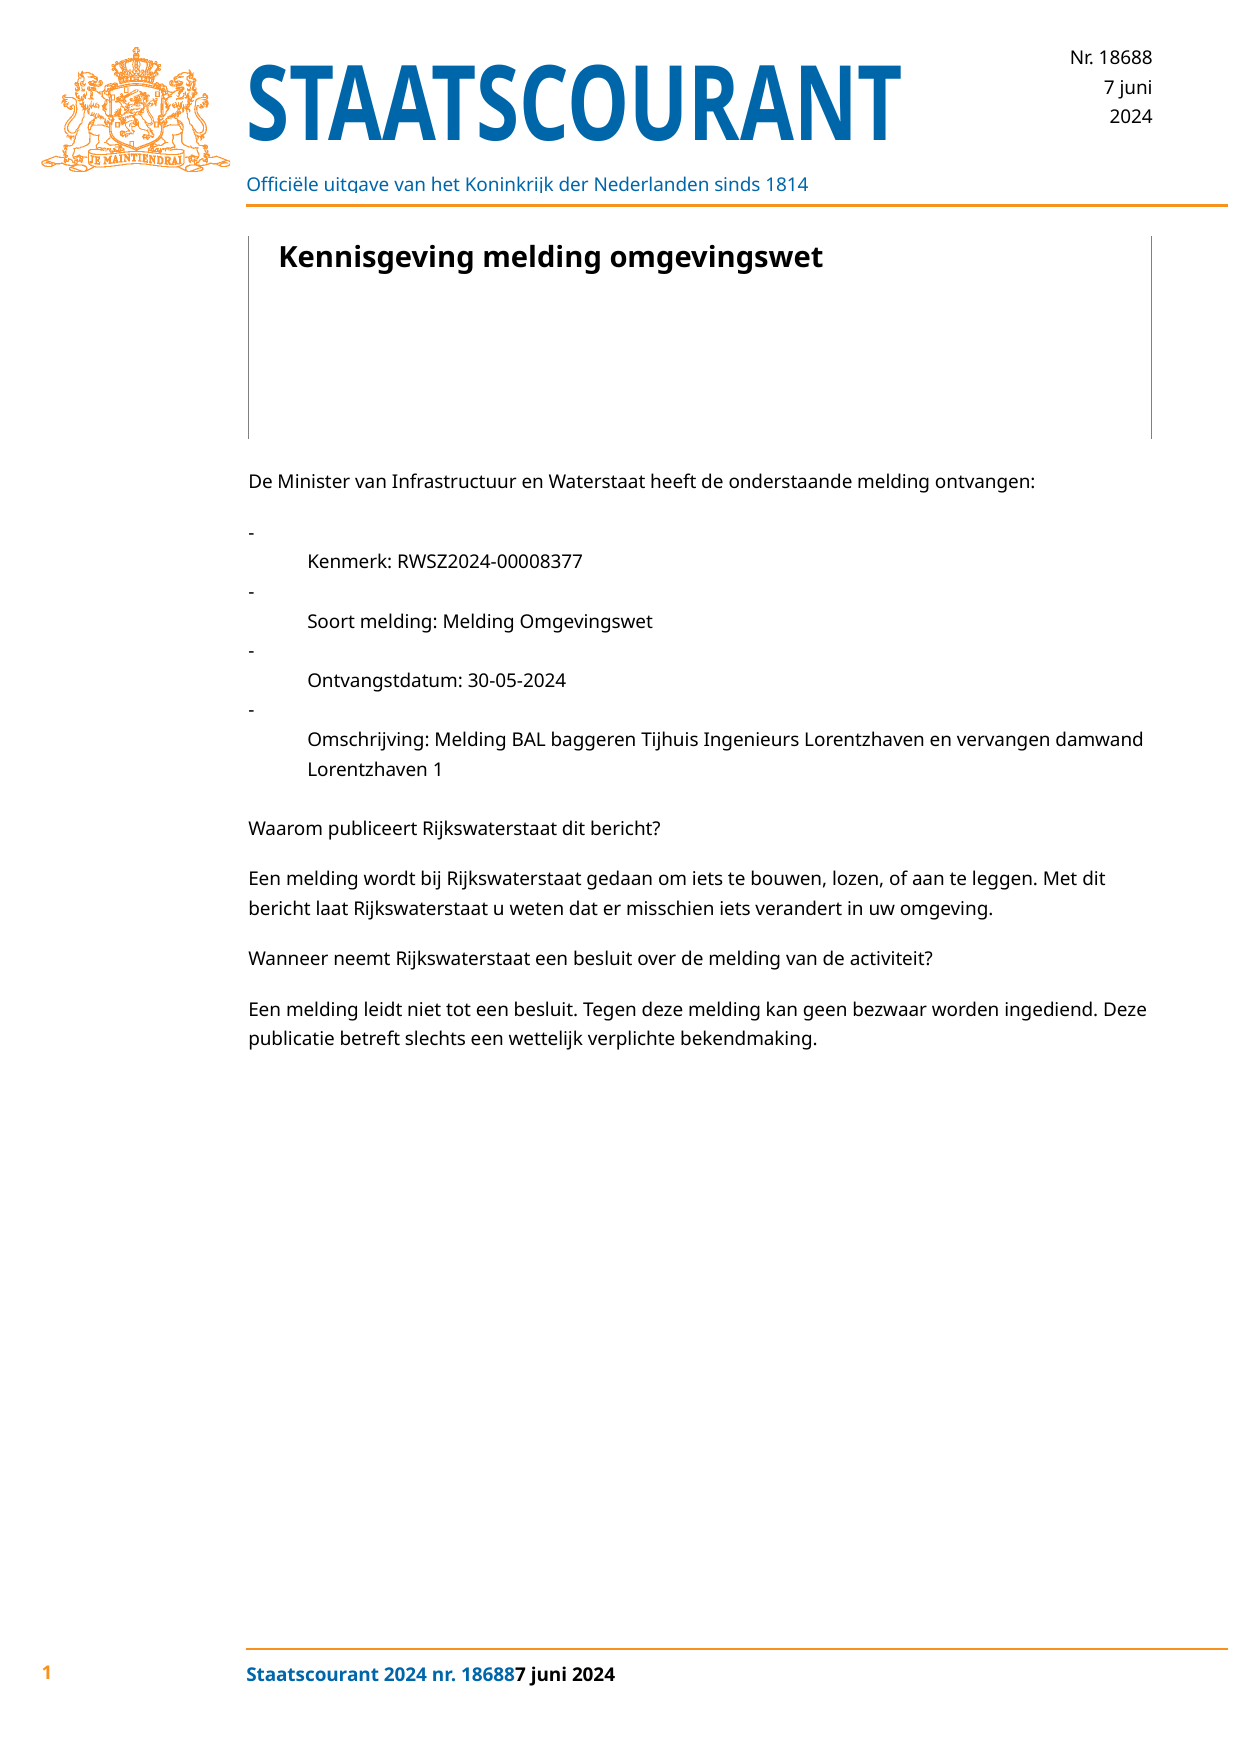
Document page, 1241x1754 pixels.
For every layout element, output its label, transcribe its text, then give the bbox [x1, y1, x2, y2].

text Een melding wordt bij Rijkswaterstaat gedaan om iets te bouwen, lozen, of aan te leggen. Met dit bericht laat Rijkswaterstaat u weten dat er misschien iets verandert in uw omgeving. [248, 865, 1152, 921]
table_header Kennisgeving melding omgevingswet [249, 236, 850, 439]
list Kenmerk: RWSZ2024-00008377 [248, 549, 1152, 574]
text De Minister van Infrastructuur en Waterstaat heeft de onderstaande melding ontvangen: [248, 469, 1152, 494]
picture [41, 47, 231, 172]
list Soort melding: Melding Omgevingswet [248, 608, 1152, 633]
list Omschrijving: Melding BAL baggeren Tijhuis Ingenieurs Lorentzhaven en vervangen damwand Lorentzhaven 1 [248, 726, 1152, 781]
text Een melding leidt niet tot een besluit. Tegen deze melding kan geen bezwaar worden ingediend. Deze publicatie betreft slechts een wettelijk verplichte bekendmaking. [248, 996, 1152, 1051]
text Waarom publiceert Rijkswaterstaat dit bericht? [248, 815, 1152, 841]
table_header [1090, 236, 1151, 413]
table_header [850, 414, 1151, 439]
table_header [850, 236, 912, 413]
text Wanneer neemt Rijkswaterstaat een besluit over de melding van de activiteit? [248, 945, 1152, 971]
list Ontvangstdatum: 30-05-2024 [248, 667, 1152, 693]
picture [912, 236, 1090, 414]
